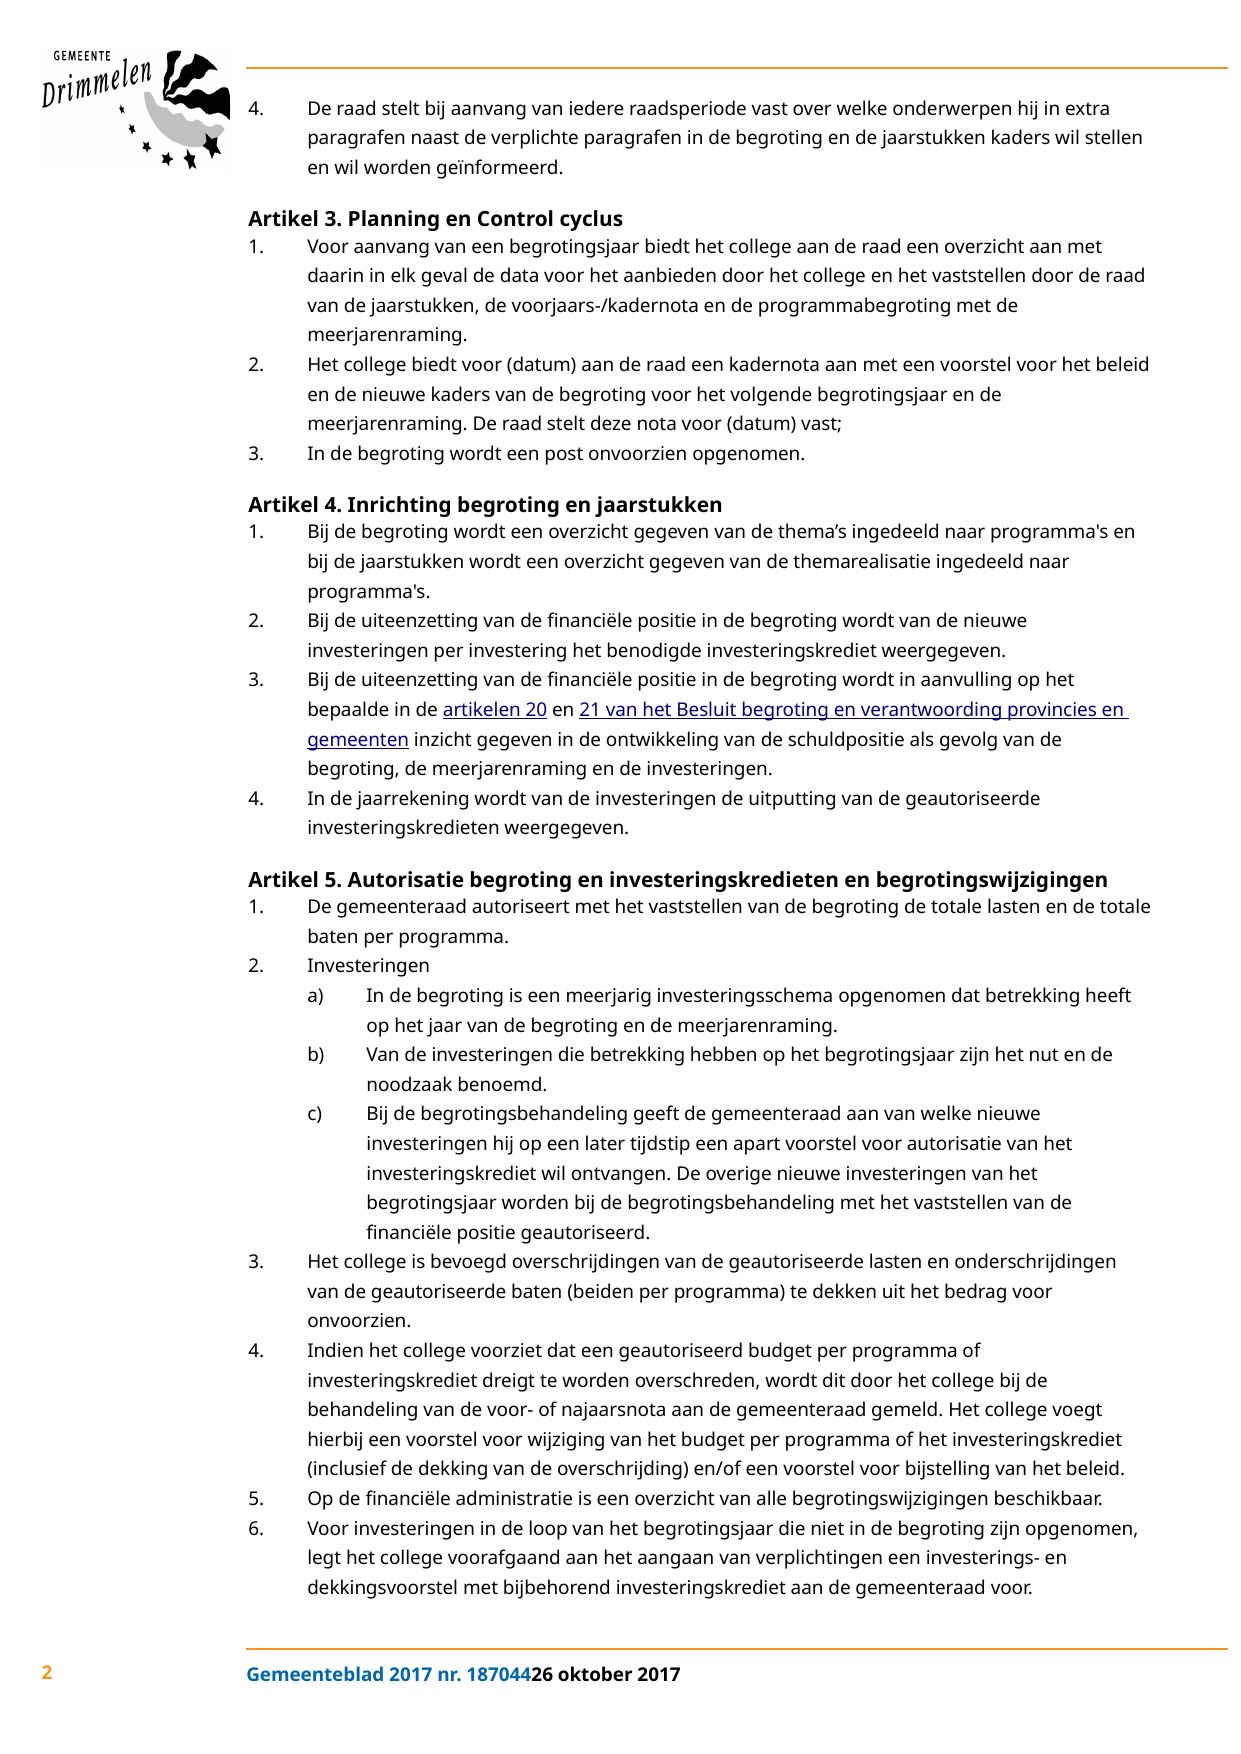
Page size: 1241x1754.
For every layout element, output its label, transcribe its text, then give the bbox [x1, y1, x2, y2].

list Investeringen [248, 953, 1152, 978]
list De gemeenteraad autoriseert met het vaststellen van de begroting de totale lasten en de totale baten per programma. [248, 893, 1152, 949]
list Het college biedt voor (datum) aan de raad een kadernota aan met een voorstel voor het beleid en de nieuwe kaders van de begroting voor het volgende begrotingsjaar en de meerjarenraming. De raad stelt deze nota voor (datum) vast; [248, 351, 1152, 436]
text Artikel 5. Autorisatie begroting en investeringskredieten en begrotingswijzigingen [248, 865, 1152, 893]
text Artikel 4. Inrichting begroting en jaarstukken [248, 490, 1152, 519]
list Bij de begroting wordt een overzicht gegeven van de thema’s ingedeeld naar programma's en bij de jaarstukken wordt een overzicht gegeven van de themarealisatie ingedeeld naar programma's. [248, 519, 1152, 604]
list Het college is bevoegd overschrijdingen van de geautoriseerde lasten en onderschrijdingen van de geautoriseerde baten (beiden per programma) te dekken uit het bedrag voor onvoorzien. [248, 1248, 1152, 1333]
list Op de financiële administratie is een overzicht van alle begrotingswijzigingen beschikbaar. [248, 1485, 1152, 1511]
list Voor aanvang van een begrotingsjaar biedt het college aan de raad een overzicht aan met daarin in elk geval de data voor het aanbieden door het college en het vaststellen door de raad van de jaarstukken, de voorjaars-/kadernota en de programmabegroting met de meerjarenraming. [248, 233, 1152, 347]
list Bij de begrotingsbehandeling geeft de gemeenteraad aan van welke nieuwe investeringen hij op een later tijdstip een apart voorstel voor autorisatie van het investeringskrediet wil ontvangen. De overige nieuwe investeringen van het begrotingsjaar worden bij de begrotingsbehandeling met het vaststellen van de financiële positie geautoriseerd. [307, 1101, 1152, 1244]
picture [41, 47, 231, 172]
list Indien het college voorziet dat een geautoriseerd budget per programma of investeringskrediet dreigt te worden overschreden, wordt dit door het college bij de behandeling van de voor- of najaarsnota aan de gemeenteraad gemeld. Het college voegt hierbij een voorstel voor wijziging van het budget per programma of het investeringskrediet (inclusief de dekking van de overschrijding) en/of een voorstel voor bijstelling van het beleid. [248, 1337, 1152, 1481]
list Voor investeringen in de loop van het begrotingsjaar die niet in de begroting zijn opgenomen, legt het college voorafgaand aan het aangaan van verplichtingen een investerings- en dekkingsvoorstel met bijbehorend investeringskrediet aan de gemeenteraad voor. [248, 1515, 1152, 1599]
list In de begroting wordt een post onvoorzien opgenomen. [248, 440, 1152, 466]
list Bij de uiteenzetting van de financiële positie in de begroting wordt in aanvulling op het bepaalde in de artikelen 20 en 21 van het Besluit begroting en verantwoording provincies en gemeenten inzicht gegeven in de ontwikkeling van de schuldpositie als gevolg van de begroting, de meerjarenraming en de investeringen. [248, 667, 1152, 781]
list De raad stelt bij aanvang van iedere raadsperiode vast over welke onderwerpen hij in extra paragrafen naast de verplichte paragrafen in de begroting en de jaarstukken kaders wil stellen en wil worden geïnformeerd. [248, 95, 1152, 180]
list Van de investeringen die betrekking hebben op het begrotingsjaar zijn het nut en de noodzaak benoemd. [307, 1041, 1152, 1097]
list In de jaarrekening wordt van de investeringen de uitputting van de geautoriseerde investeringskredieten weergegeven. [248, 785, 1152, 840]
list Bij de uiteenzetting van de financiële positie in de begroting wordt van de nieuwe investeringen per investering het benodigde investeringskrediet weergegeven. [248, 607, 1152, 663]
list In de begroting is een meerjarig investeringsschema opgenomen dat betrekking heeft op het jaar van de begroting en de meerjarenraming. [307, 982, 1152, 1037]
text Artikel 3. Planning en Control cyclus [248, 204, 1152, 233]
